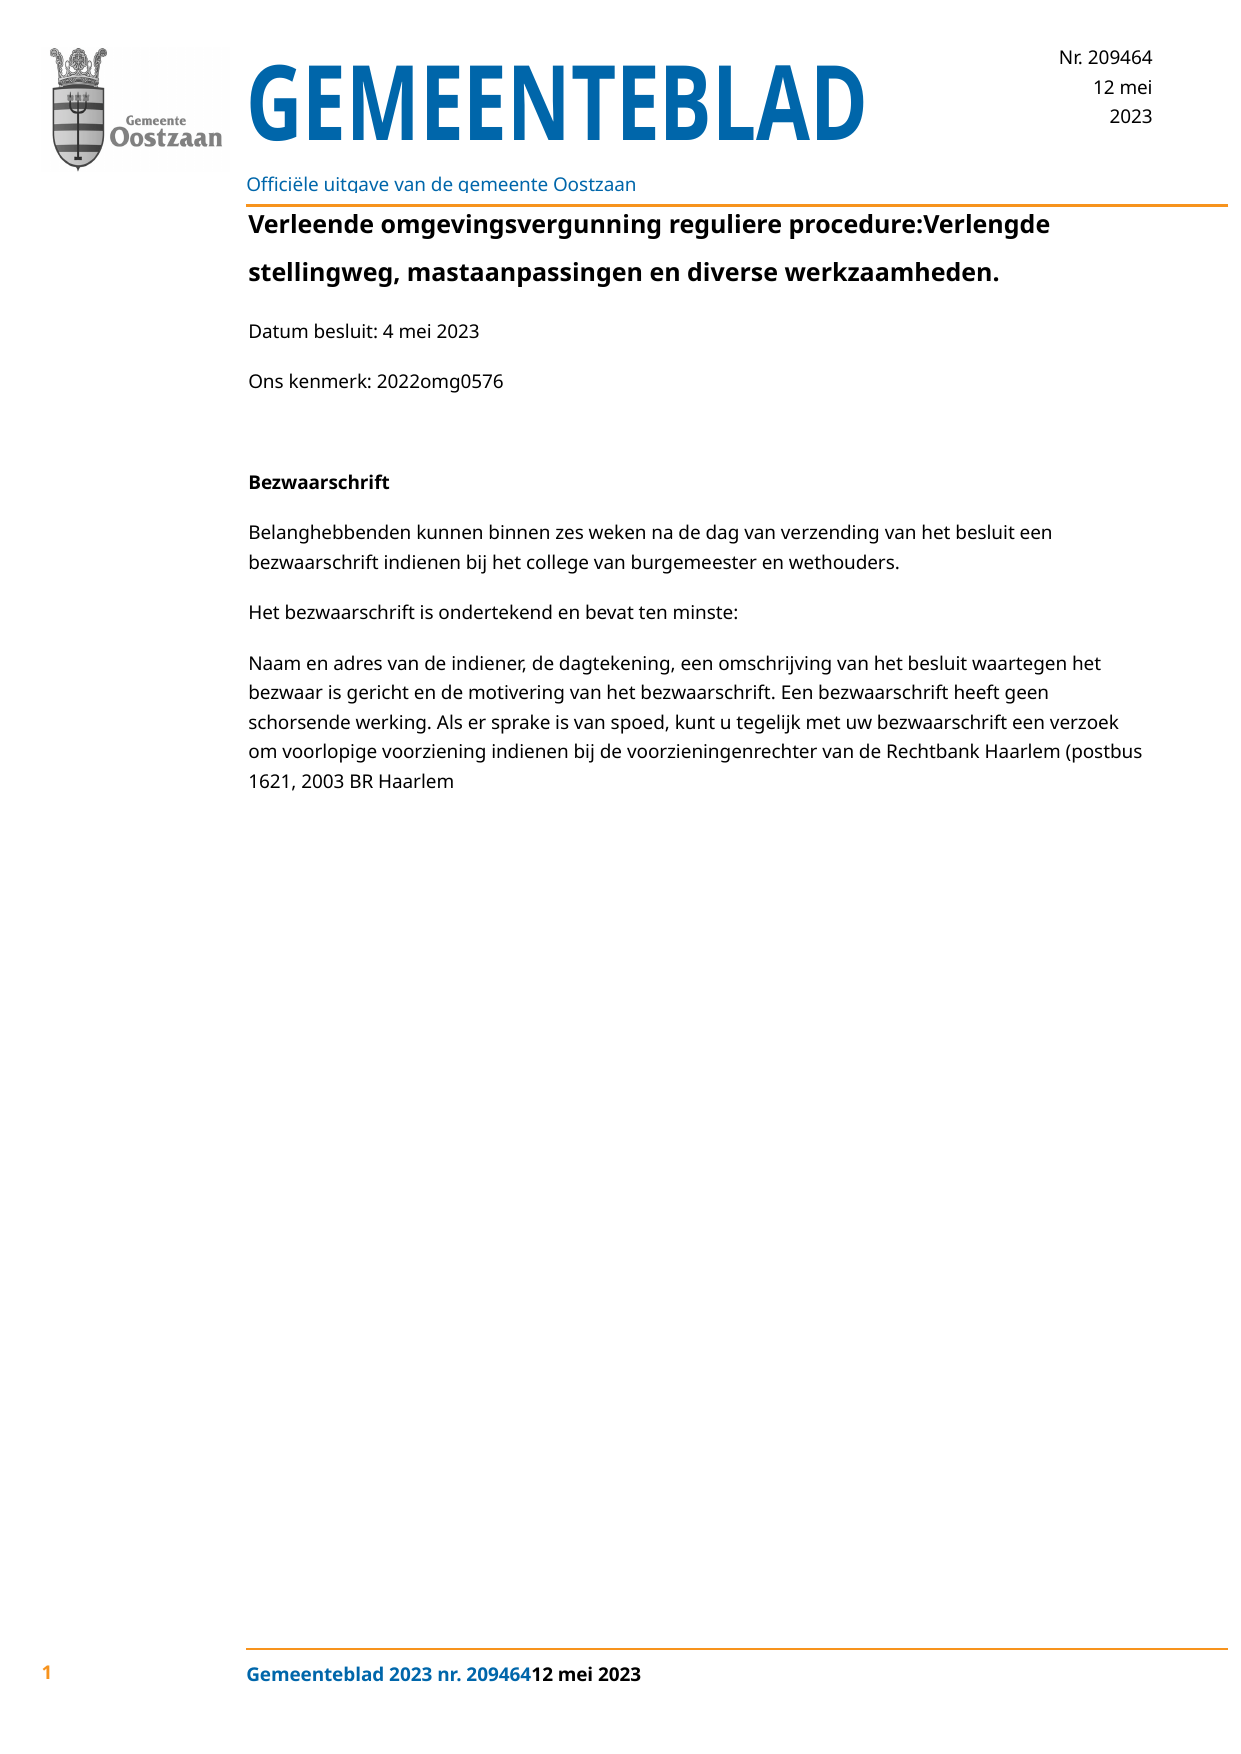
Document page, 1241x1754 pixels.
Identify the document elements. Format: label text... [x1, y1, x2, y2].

text Verleende omgevingsvergunning reguliere procedure:Verlengde stellingweg, mastaanpassingen en diverse werkzaamheden. [248, 207, 1152, 288]
text Datum besluit: 4 mei 2023 [248, 318, 1152, 344]
text Naam en adres van de indiener, de dagtekening, een omschrijving van het besluit waartegen het bezwaar is gericht en de motivering van het bezwaarschrift. Een bezwaarschrift heeft geen schorsende werking. Als er sprake is van spoed, kunt u tegelijk met uw bezwaarschrift een verzoek om voorlopige voorziening indienen bij de voorzieningenrechter van de Rechtbank Haarlem (postbus 1621, 2003 BR Haarlem [248, 650, 1152, 794]
text Belanghebbenden kunnen binnen zes weken na de dag van verzending van het besluit een bezwaarschrift indienen bij het college van burgemeester en wethouders. [248, 519, 1152, 575]
text Het bezwaarschrift is ondertekend en bevat ten minste: [248, 599, 1152, 625]
picture [41, 47, 231, 172]
text Bezwaarschrift [248, 469, 1152, 495]
text Ons kenmerk: 2022omg0576 [248, 368, 1152, 394]
